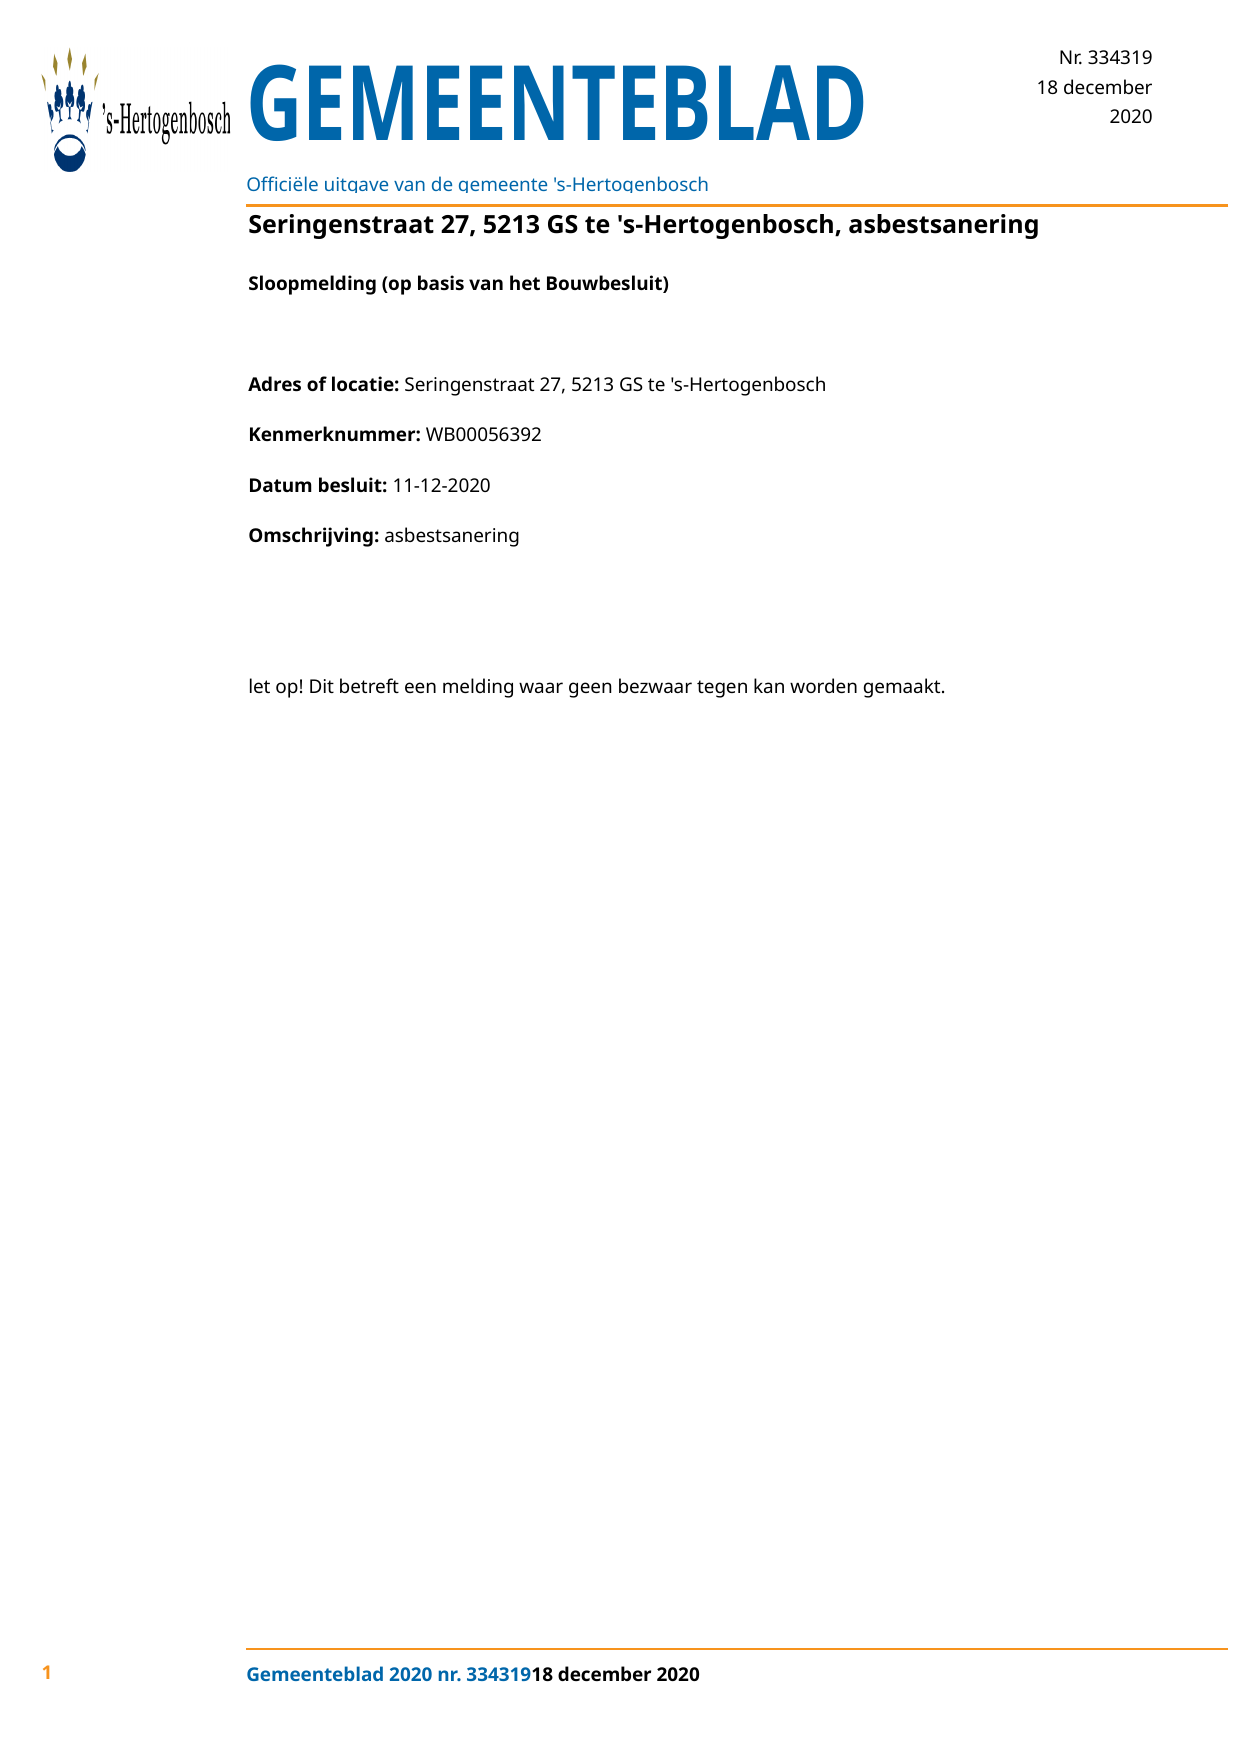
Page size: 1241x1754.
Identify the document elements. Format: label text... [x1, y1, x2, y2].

text Datum besluit: 11-12-2020 [248, 472, 1152, 498]
picture [41, 47, 231, 172]
text Seringenstraat 27, 5213 GS te 's-Hertogenbosch, asbestsanering [248, 207, 1152, 241]
text let op! Dit betreft een melding waar geen bezwaar tegen kan worden gemaakt. [248, 674, 1152, 699]
text Adres of locatie: Seringenstraat 27, 5213 GS te 's-Hertogenbosch [248, 371, 1152, 397]
text Kenmerknummer: WB00056392 [248, 422, 1152, 447]
text Sloopmelding (op basis van het Bouwbesluit) [248, 270, 1152, 296]
text Omschrijving: asbestsanering [248, 522, 1152, 548]
